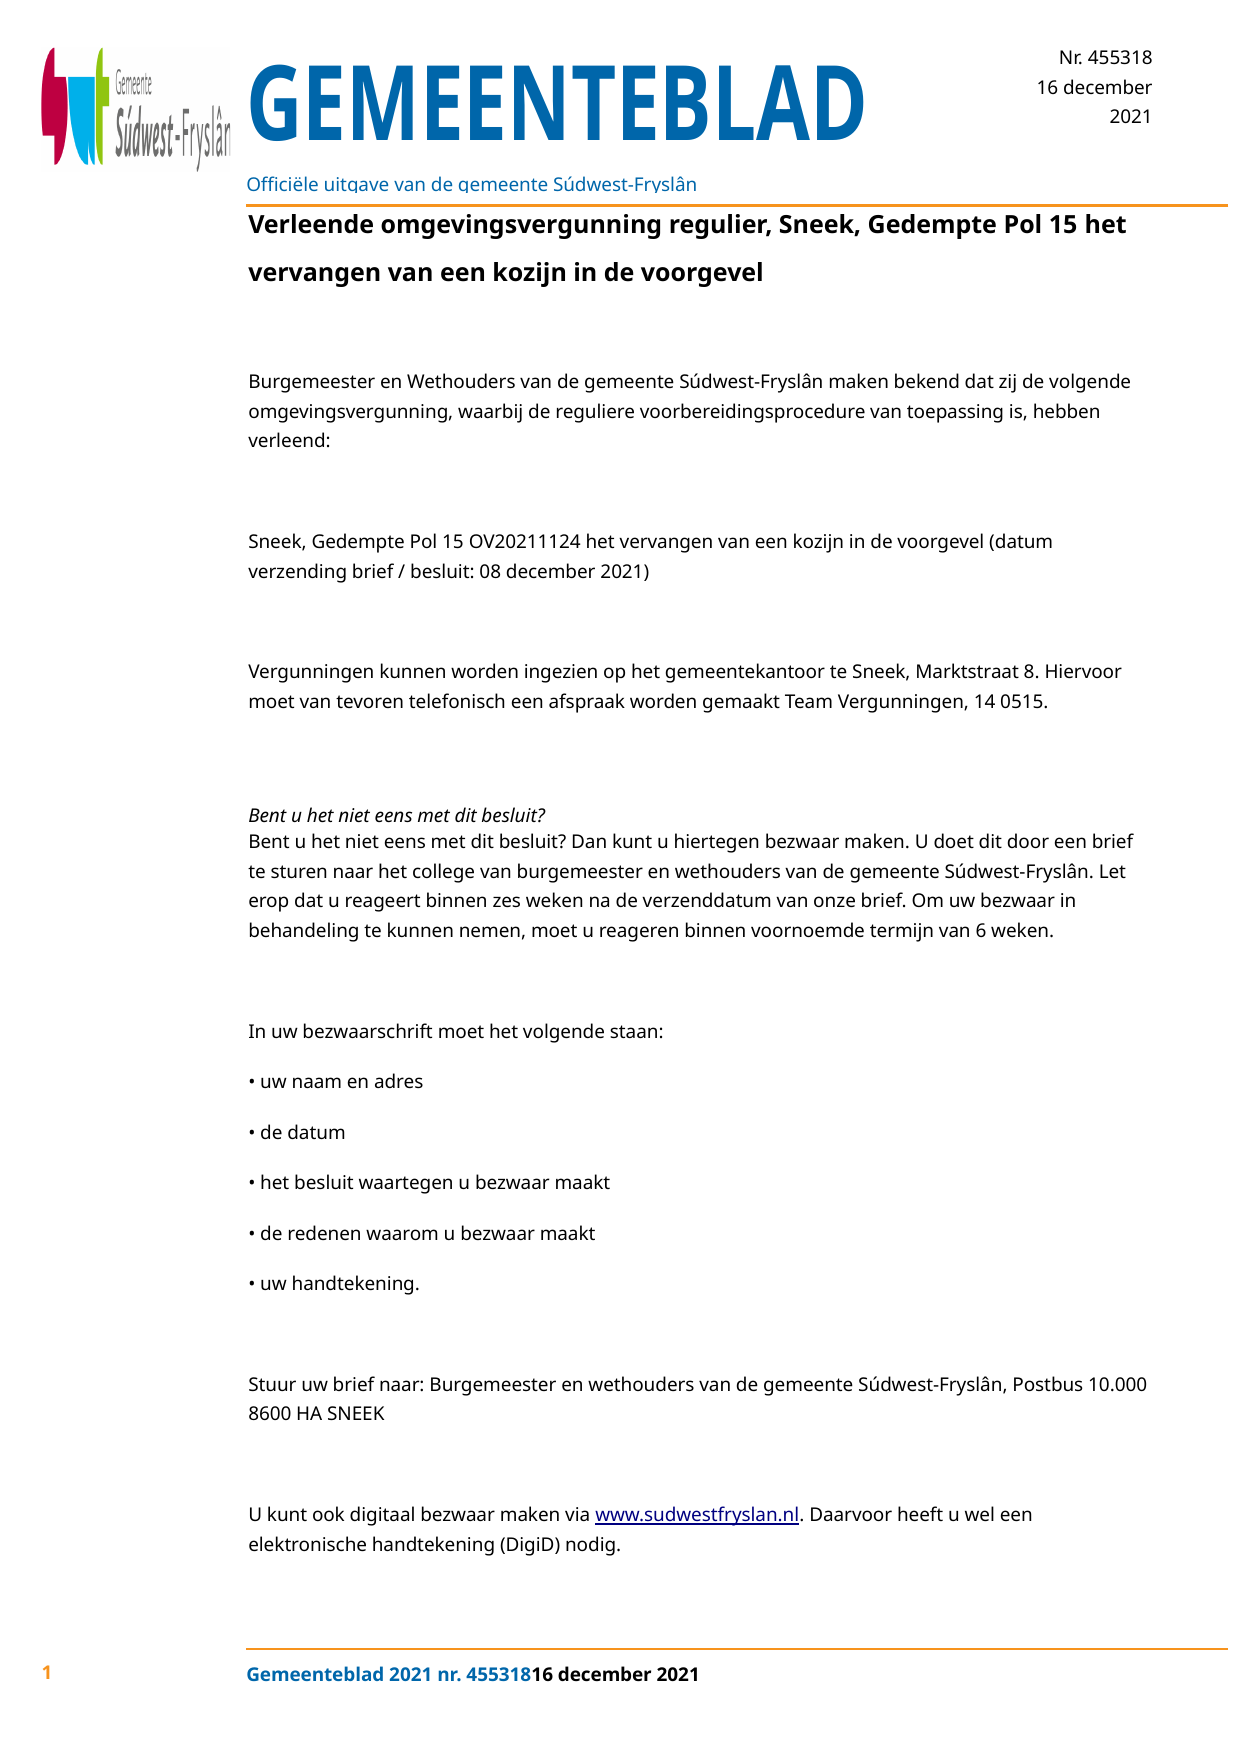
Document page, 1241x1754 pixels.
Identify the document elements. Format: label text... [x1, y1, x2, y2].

text Bent u het niet eens met dit besluit? [248, 803, 1152, 828]
text Stuur uw brief naar: Burgemeester en wethouders van de gemeente Súdwest-Fryslân, Postbus 10.000 8600 HA SNEEK [248, 1371, 1152, 1426]
text • het besluit waartegen u bezwaar maakt [248, 1169, 1152, 1195]
text In uw bezwaarschrift moet het volgende staan: [248, 1018, 1152, 1044]
text • de redenen waarom u bezwaar maakt [248, 1220, 1152, 1245]
picture [41, 47, 231, 172]
text Sneek, Gedempte Pol 15 OV20211124 het vervangen van een kozijn in de voorgevel (datum verzending brief / besluit: 08 december 2021) [248, 528, 1152, 584]
text • de datum [248, 1119, 1152, 1144]
text Burgemeester en Wethouders van de gemeente Súdwest-Fryslân maken bekend dat zij de volgende omgevingsvergunning, waarbij de reguliere voorbereidingsprocedure van toepassing is, hebben verleend: [248, 368, 1152, 453]
text • uw naam en adres [248, 1068, 1152, 1094]
text Verleende omgevingsvergunning regulier, Sneek, Gedempte Pol 15 het vervangen van een kozijn in de voorgevel [248, 207, 1152, 288]
text Vergunningen kunnen worden ingezien op het gemeentekantoor te Sneek, Marktstraat 8. Hiervoor moet van tevoren telefonisch een afspraak worden gemaakt Team Vergunningen, 14 0515. [248, 659, 1152, 714]
text Bent u het niet eens met dit besluit? Dan kunt u hiertegen bezwaar maken. U doet dit door een brief te sturen naar het college van burgemeester en wethouders van de gemeente Súdwest-Fryslân. Let erop dat u reageert binnen zes weken na de verzenddatum van onze brief. Om uw bezwaar in behandeling te kunnen nemen, moet u reageren binnen voornoemde termijn van 6 weken. [248, 828, 1152, 943]
text U kunt ook digitaal bezwaar maken via www.sudwestfryslan.nl. Daarvoor heeft u wel een elektronische handtekening (DigiD) nodig. [248, 1501, 1152, 1557]
text • uw handtekening. [248, 1270, 1152, 1296]
